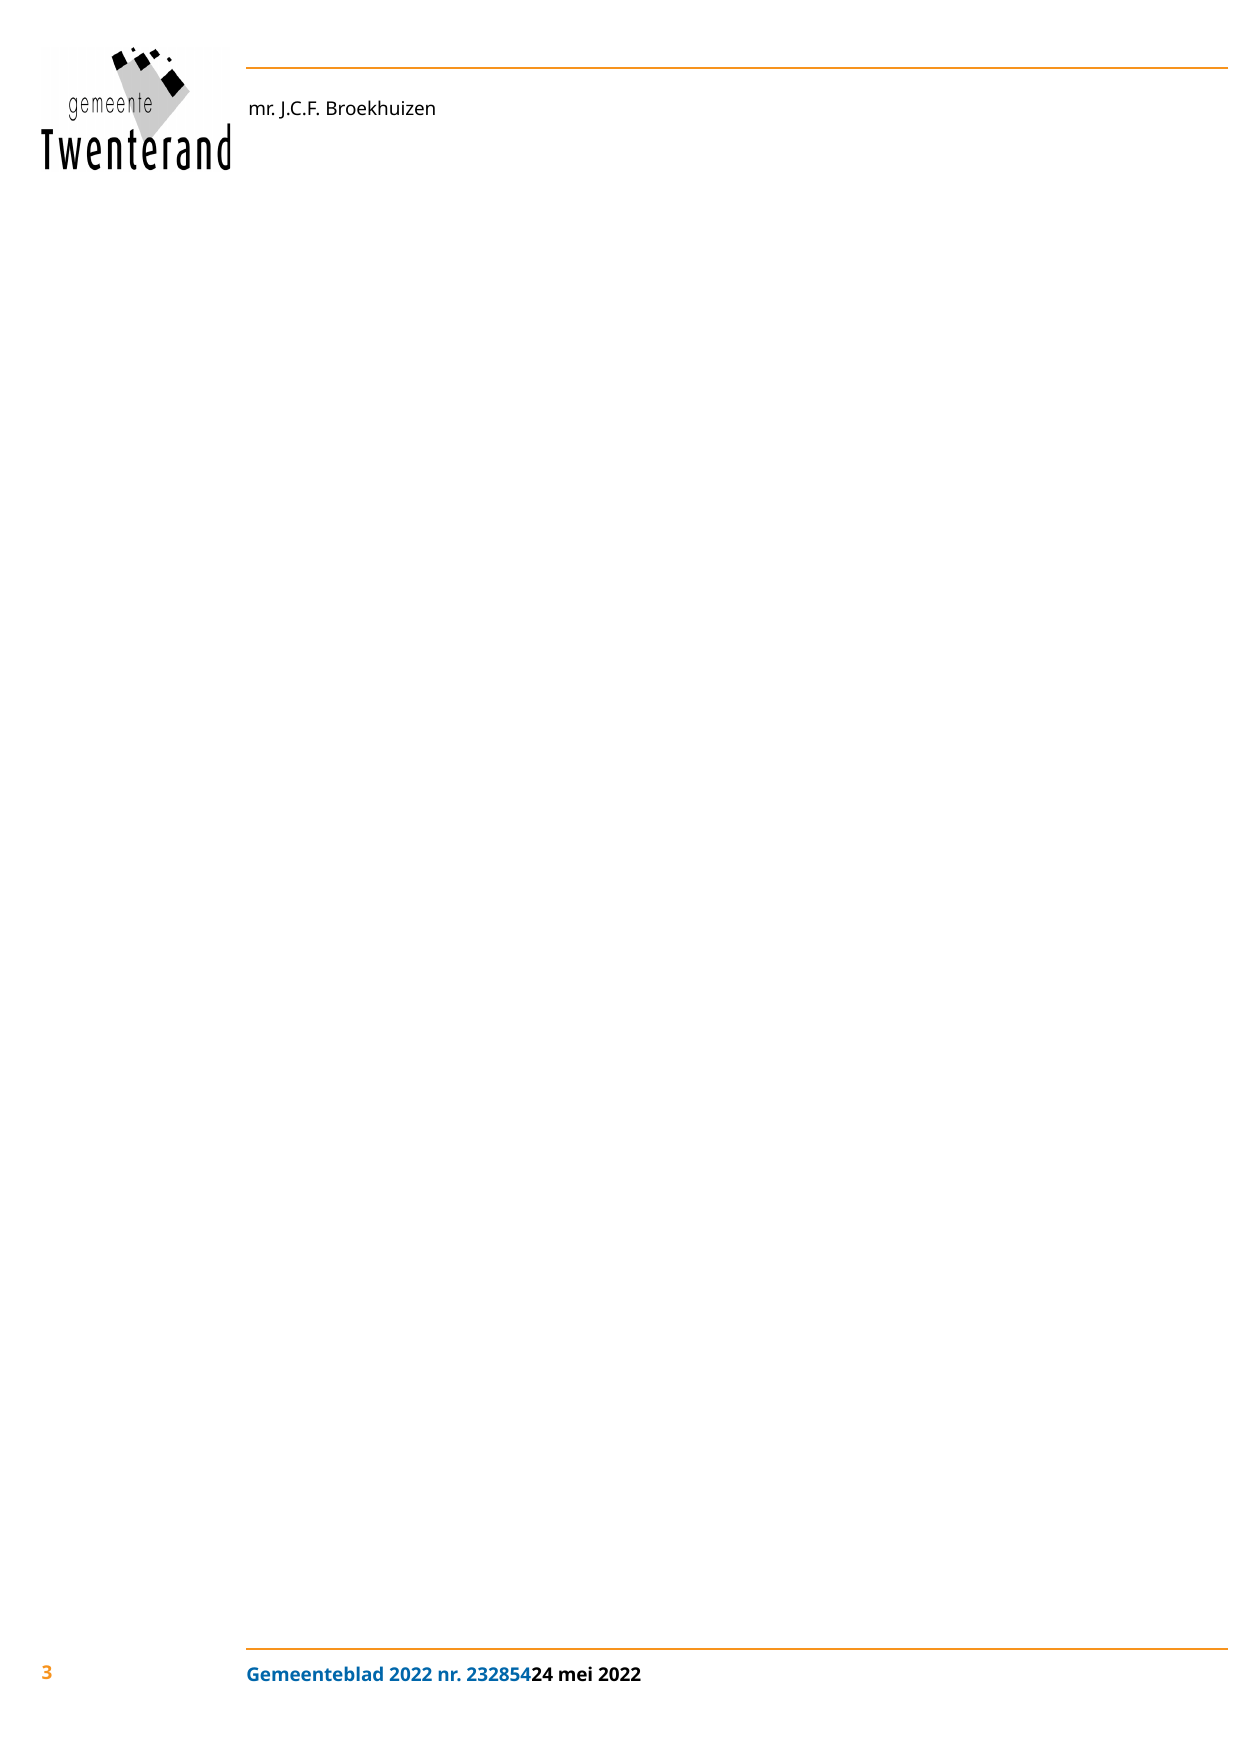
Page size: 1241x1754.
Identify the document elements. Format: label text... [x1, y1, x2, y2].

picture [41, 47, 231, 172]
text mr. J.C.F. Broekhuizen [248, 95, 1152, 121]
